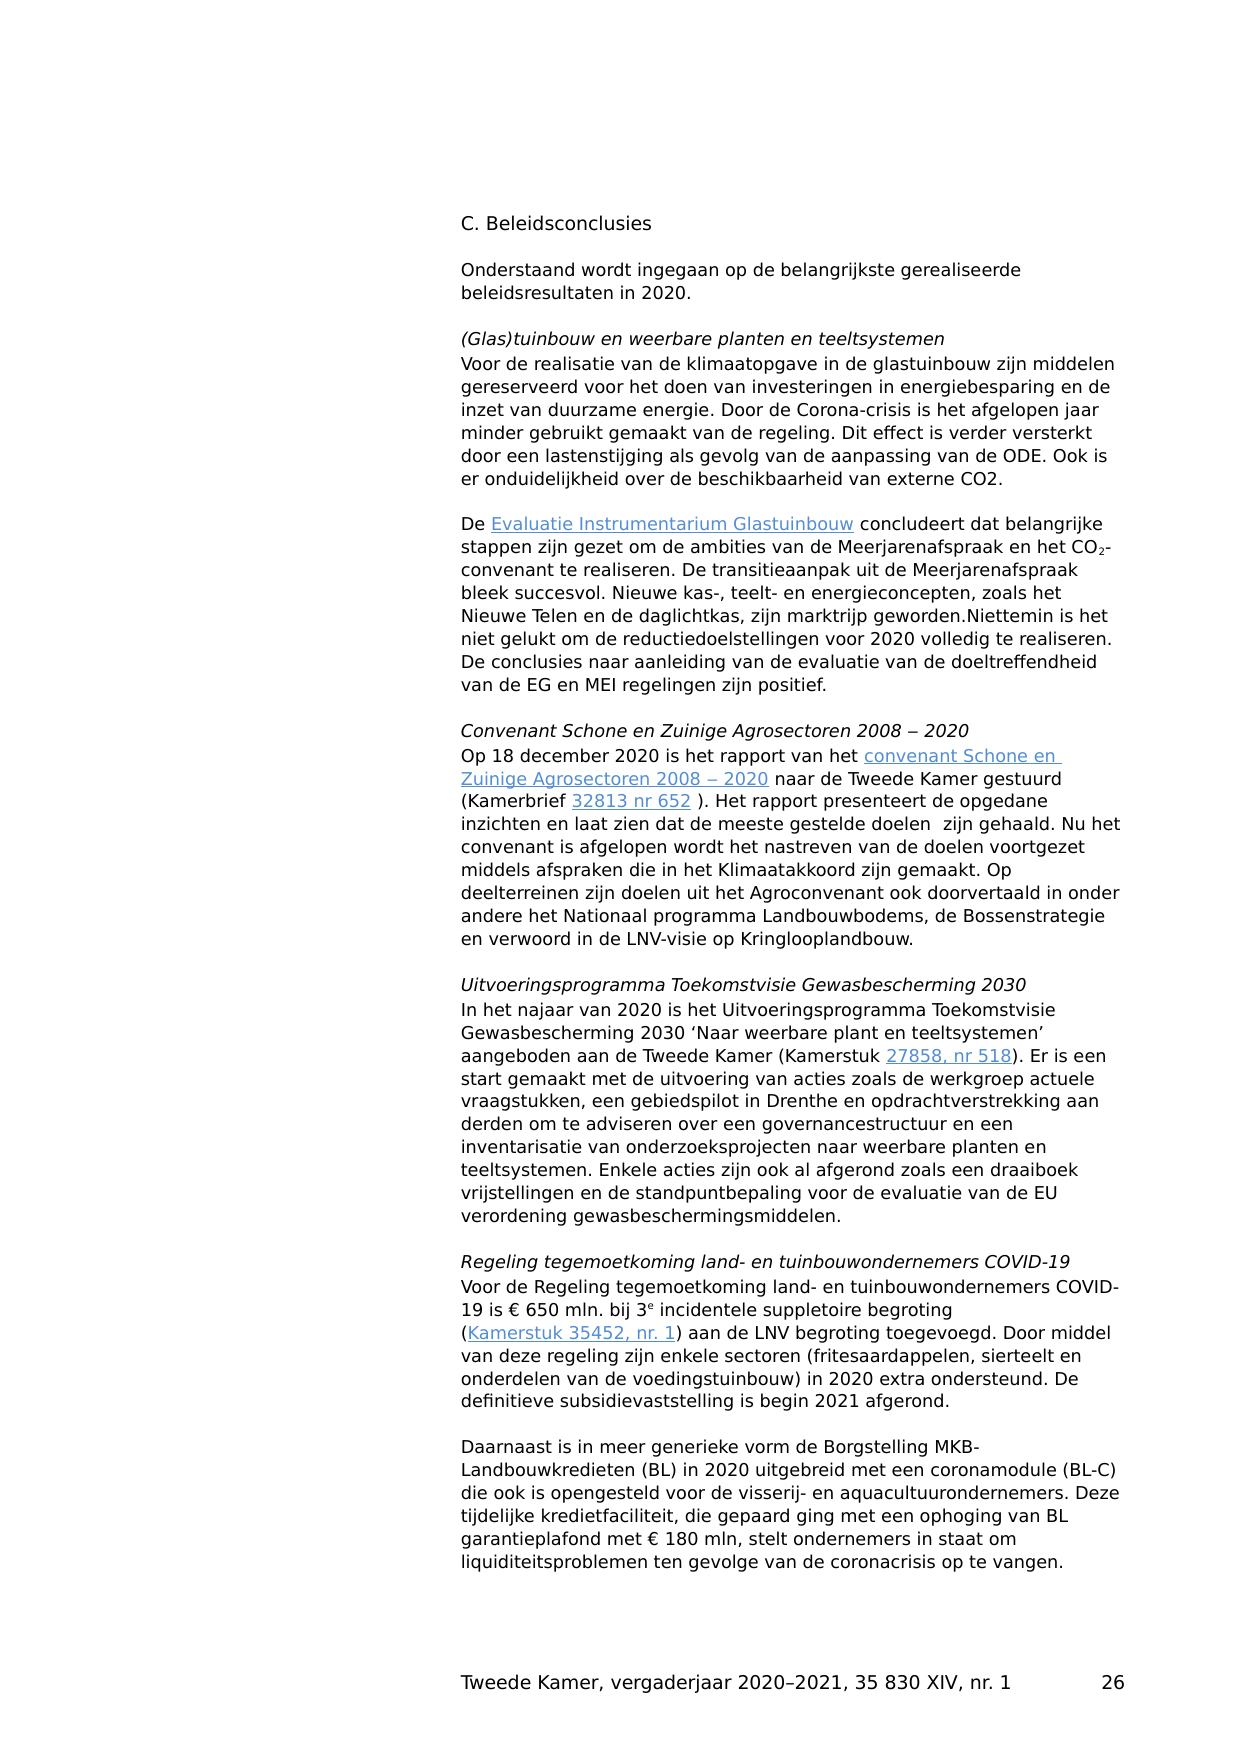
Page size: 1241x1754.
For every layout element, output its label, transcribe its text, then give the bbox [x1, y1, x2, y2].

title C. Beleidsconclusies [461, 213, 1125, 235]
text Uitvoeringsprogramma Toekomstvisie Gewasbescherming 2030 [461, 973, 1125, 996]
text Regeling tegemoetkoming land- en tuinbouwondernemers COVID-19 [461, 1250, 1125, 1273]
text (Glas)tuinbouw en weerbare planten en teeltsystemen [461, 327, 1125, 350]
text Convenant Schone en Zuinige Agrosectoren 2008 ‒ 2020 [461, 719, 1125, 742]
text Voor de realisatie van de klimaatopgave in de glastuinbouw zijn middelen gereserveerd voor het doen van investeringen in energiebesparing en de inzet van duurzame energie. Door de Corona-crisis is het afgelopen jaar minder gebruikt gemaakt van de regeling. Dit effect is verder versterkt door een lastenstijging als gevolg van de aanpassing van de ODE. Ook is er onduidelijkheid over de beschikbaarheid van externe CO2. [461, 352, 1125, 489]
text Daarnaast is in meer generieke vorm de Borgstelling MKB-Landbouwkredieten (BL) in 2020 uitgebreid met een coronamodule (BL-C) die ook is opengesteld voor de visserij- en aquacultuurondernemers. Deze tijdelijke kredietfaciliteit, die gepaard ging met een ophoging van BL garantieplafond met € 180 mln, stelt ondernemers in staat om liquiditeitsproblemen ten gevolge van de coronacrisis op te vangen. [461, 1435, 1125, 1573]
text Voor de Regeling tegemoetkoming land- en tuinbouwondernemers COVID-19 is € 650 mln. bij 3e incidentele suppletoire begroting (Kamerstuk 35452, nr. 1) aan de LNV begroting toegevoegd. Door middel van deze regeling zijn enkele sectoren (fritesaardappelen, sierteelt en onderdelen van de voedingstuinbouw) in 2020 extra ondersteund. De definitieve subsidievaststelling is begin 2021 afgerond. [461, 1275, 1125, 1412]
text Onderstaand wordt ingegaan op de belangrijkste gerealiseerde beleidsresultaten in 2020. [461, 258, 1125, 304]
text In het najaar van 2020 is het Uitvoeringsprogramma Toekomstvisie Gewasbescherming 2030 ‘Naar weerbare plant en teeltsystemen’ aangeboden aan de Tweede Kamer (Kamerstuk 27858, nr 518). Er is een start gemaakt met de uitvoering van acties zoals de werkgroep actuele vraagstukken, een gebiedspilot in Drenthe en opdrachtverstrekking aan derden om te adviseren over een governancestructuur en een inventarisatie van onderzoeksprojecten naar weerbare planten en teeltsystemen. Enkele acties zijn ook al afgerond zoals een draaiboek vrijstellingen en de standpuntbepaling voor de evaluatie van de EU verordening gewasbeschermingsmiddelen. [461, 998, 1125, 1227]
text De Evaluatie Instrumentarium Glastuinbouw concludeert dat belangrijke stappen zijn gezet om de ambities van de Meerjarenafspraak en het CO2-convenant te realiseren. De transitieaanpak uit de Meerjarenafspraak bleek succesvol. Nieuwe kas-, teelt- en energieconcepten, zoals het Nieuwe Telen en de daglichtkas, zijn marktrijp geworden.Niettemin is het niet gelukt om de reductiedoelstellingen voor 2020 volledig te realiseren. De conclusies naar aanleiding van de evaluatie van de doeltreffendheid van de EG en MEI regelingen zijn positief. [461, 512, 1125, 696]
text Op 18 december 2020 is het rapport van het convenant Schone en Zuinige Agrosectoren 2008 ‒ 2020 naar de Tweede Kamer gestuurd (Kamerbrief 32813 nr 652 ). Het rapport presenteert de opgedane inzichten en laat zien dat de meeste gestelde doelen zijn gehaald. Nu het convenant is afgelopen wordt het nastreven van de doelen voortgezet middels afspraken die in het Klimaatakkoord zijn gemaakt. Op deelterreinen zijn doelen uit het Agroconvenant ook doorvertaald in onder andere het Nationaal programma Landbouwbodems, de Bossenstrategie en verwoord in de LNV-visie op Kringlooplandbouw. [461, 744, 1125, 950]
